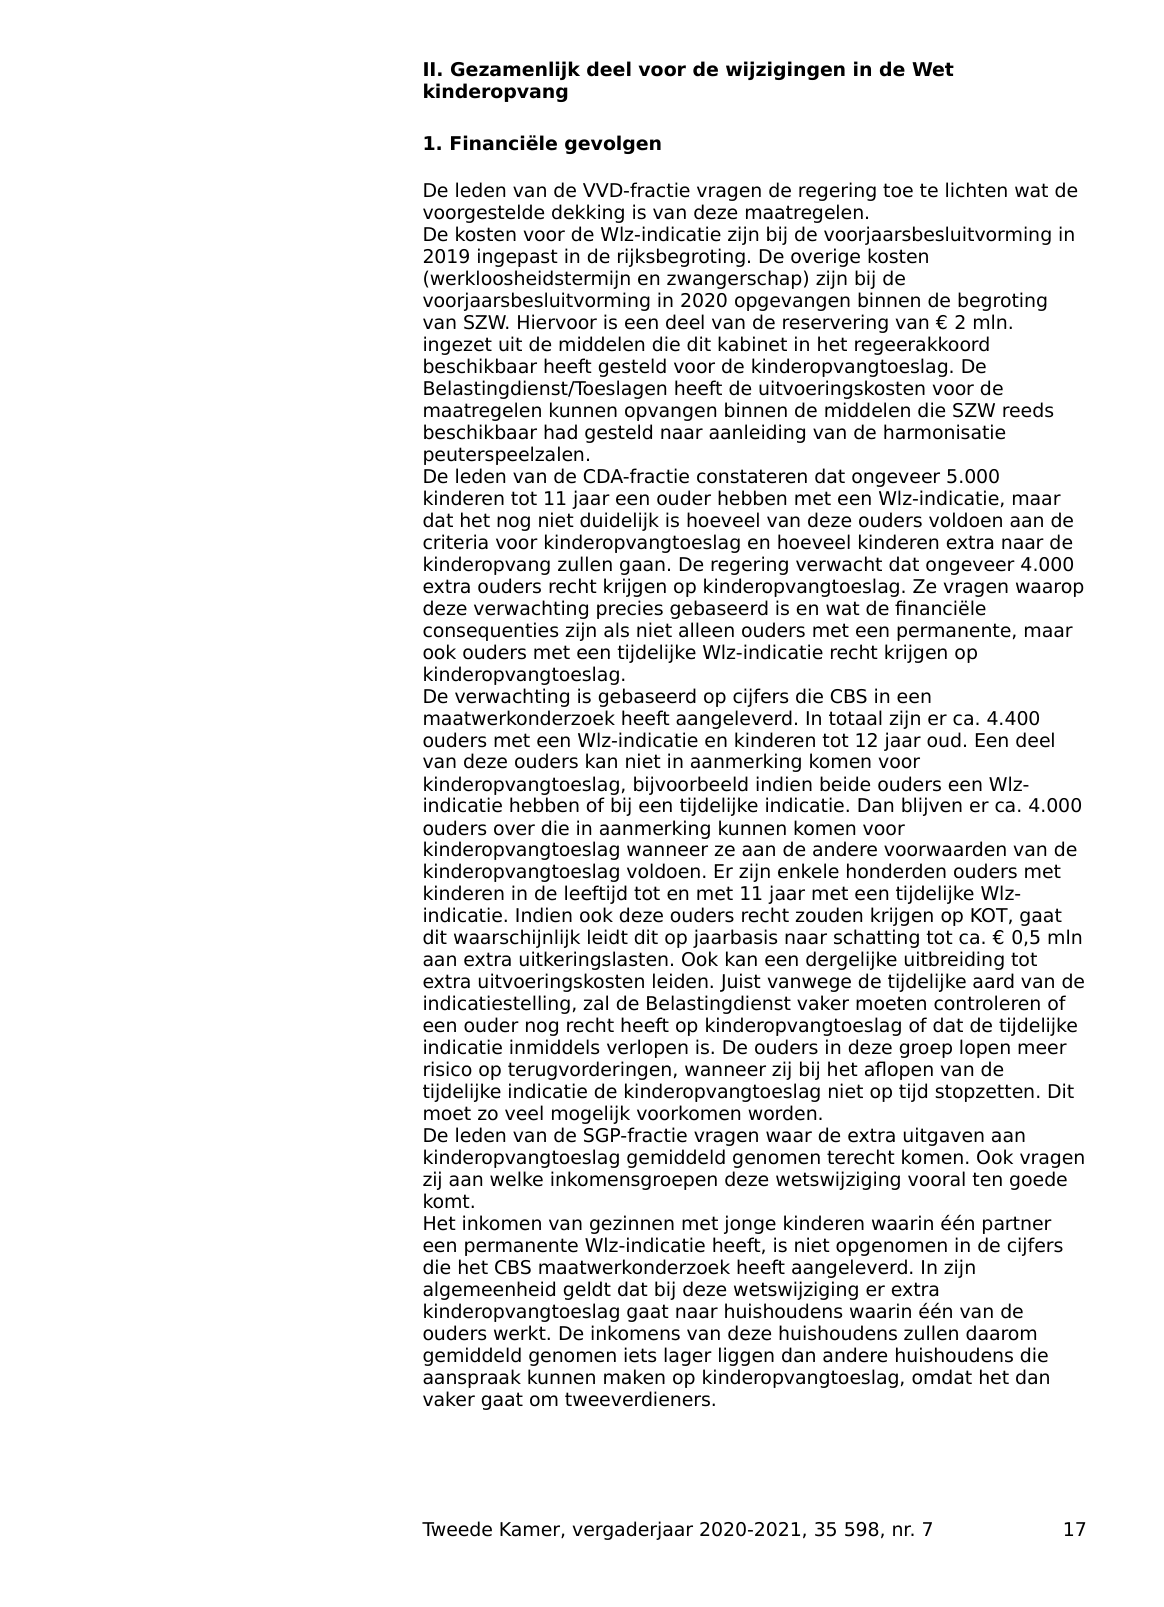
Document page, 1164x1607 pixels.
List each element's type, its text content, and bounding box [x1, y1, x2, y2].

subtitle 1. Financiële gevolgen [422, 133, 1087, 155]
text De leden van de SGP-fractie vragen waar de extra uitgaven aan kinderopvangtoeslag gemiddeld genomen terecht komen. Ook vragen zij aan welke inkomensgroepen deze wetswijziging vooral ten goede komt. [422, 1125, 1087, 1213]
text De kosten voor de Wlz-indicatie zijn bij de voorjaarsbesluitvorming in 2019 ingepast in de rijksbegroting. De overige kosten (werkloosheidstermijn en zwangerschap) zijn bij de voorjaarsbesluitvorming in 2020 opgevangen binnen de begroting van SZW. Hiervoor is een deel van de reservering van € 2 mln. ingezet uit de middelen die dit kabinet in het regeerakkoord beschikbaar heeft gesteld voor de kinderopvangtoeslag. De Belastingdienst/Toeslagen heeft de uitvoeringskosten voor de maatregelen kunnen opvangen binnen de middelen die SZW reeds beschikbaar had gesteld naar aanleiding van de harmonisatie peuterspeelzalen. [422, 224, 1087, 466]
text De leden van de CDA-fractie constateren dat ongeveer 5.000 kinderen tot 11 jaar een ouder hebben met een Wlz-indicatie, maar dat het nog niet duidelijk is hoeveel van deze ouders voldoen aan de criteria voor kinderopvangtoeslag en hoeveel kinderen extra naar de kinderopvang zullen gaan. De regering verwacht dat ongeveer 4.000 extra ouders recht krijgen op kinderopvangtoeslag. Ze vragen waarop deze verwachting precies gebaseerd is en wat de financiële consequenties zijn als niet alleen ouders met een permanente, maar ook ouders met een tijdelijke Wlz-indicatie recht krijgen op kinderopvangtoeslag. [422, 466, 1087, 686]
text De leden van de VVD-fractie vragen de regering toe te lichten wat de voorgestelde dekking is van deze maatregelen. [422, 180, 1087, 224]
text De verwachting is gebaseerd op cijfers die CBS in een maatwerkonderzoek heeft aangeleverd. In totaal zijn er ca. 4.400 ouders met een Wlz-indicatie en kinderen tot 12 jaar oud. Een deel van deze ouders kan niet in aanmerking komen voor kinderopvangtoeslag, bijvoorbeeld indien beide ouders een Wlz-indicatie hebben of bij een tijdelijke indicatie. Dan blijven er ca. 4.000 ouders over die in aanmerking kunnen komen voor kinderopvangtoeslag wanneer ze aan de andere voorwaarden van de kinderopvangtoeslag voldoen. Er zijn enkele honderden ouders met kinderen in de leeftijd tot en met 11 jaar met een tijdelijke Wlz-indicatie. Indien ook deze ouders recht zouden krijgen op KOT, gaat dit waarschijnlijk leidt dit op jaarbasis naar schatting tot ca. € 0,5 mln aan extra uitkeringslasten. Ook kan een dergelijke uitbreiding tot extra uitvoeringskosten leiden. Juist vanwege de tijdelijke aard van de indicatiestelling, zal de Belastingdienst vaker moeten controleren of een ouder nog recht heeft op kinderopvangtoeslag of dat de tijdelijke indicatie inmiddels verlopen is. De ouders in deze groep lopen meer risico op terugvorderingen, wanneer zij bij het aflopen van de tijdelijke indicatie de kinderopvangtoeslag niet op tijd stopzetten. Dit moet zo veel mogelijk voorkomen worden. [422, 686, 1087, 1125]
subtitle II. Gezamenlijk deel voor de wijzigingen in de Wet kinderopvang [422, 59, 1087, 103]
text Het inkomen van gezinnen met jonge kinderen waarin één partner een permanente Wlz-indicatie heeft, is niet opgenomen in de cijfers die het CBS maatwerkonderzoek heeft aangeleverd. In zijn algemeenheid geldt dat bij deze wetswijziging er extra kinderopvangtoeslag gaat naar huishoudens waarin één van de ouders werkt. De inkomens van deze huishoudens zullen daarom gemiddeld genomen iets lager liggen dan andere huishoudens die aanspraak kunnen maken op kinderopvangtoeslag, omdat het dan vaker gaat om tweeverdieners. [422, 1213, 1087, 1411]
